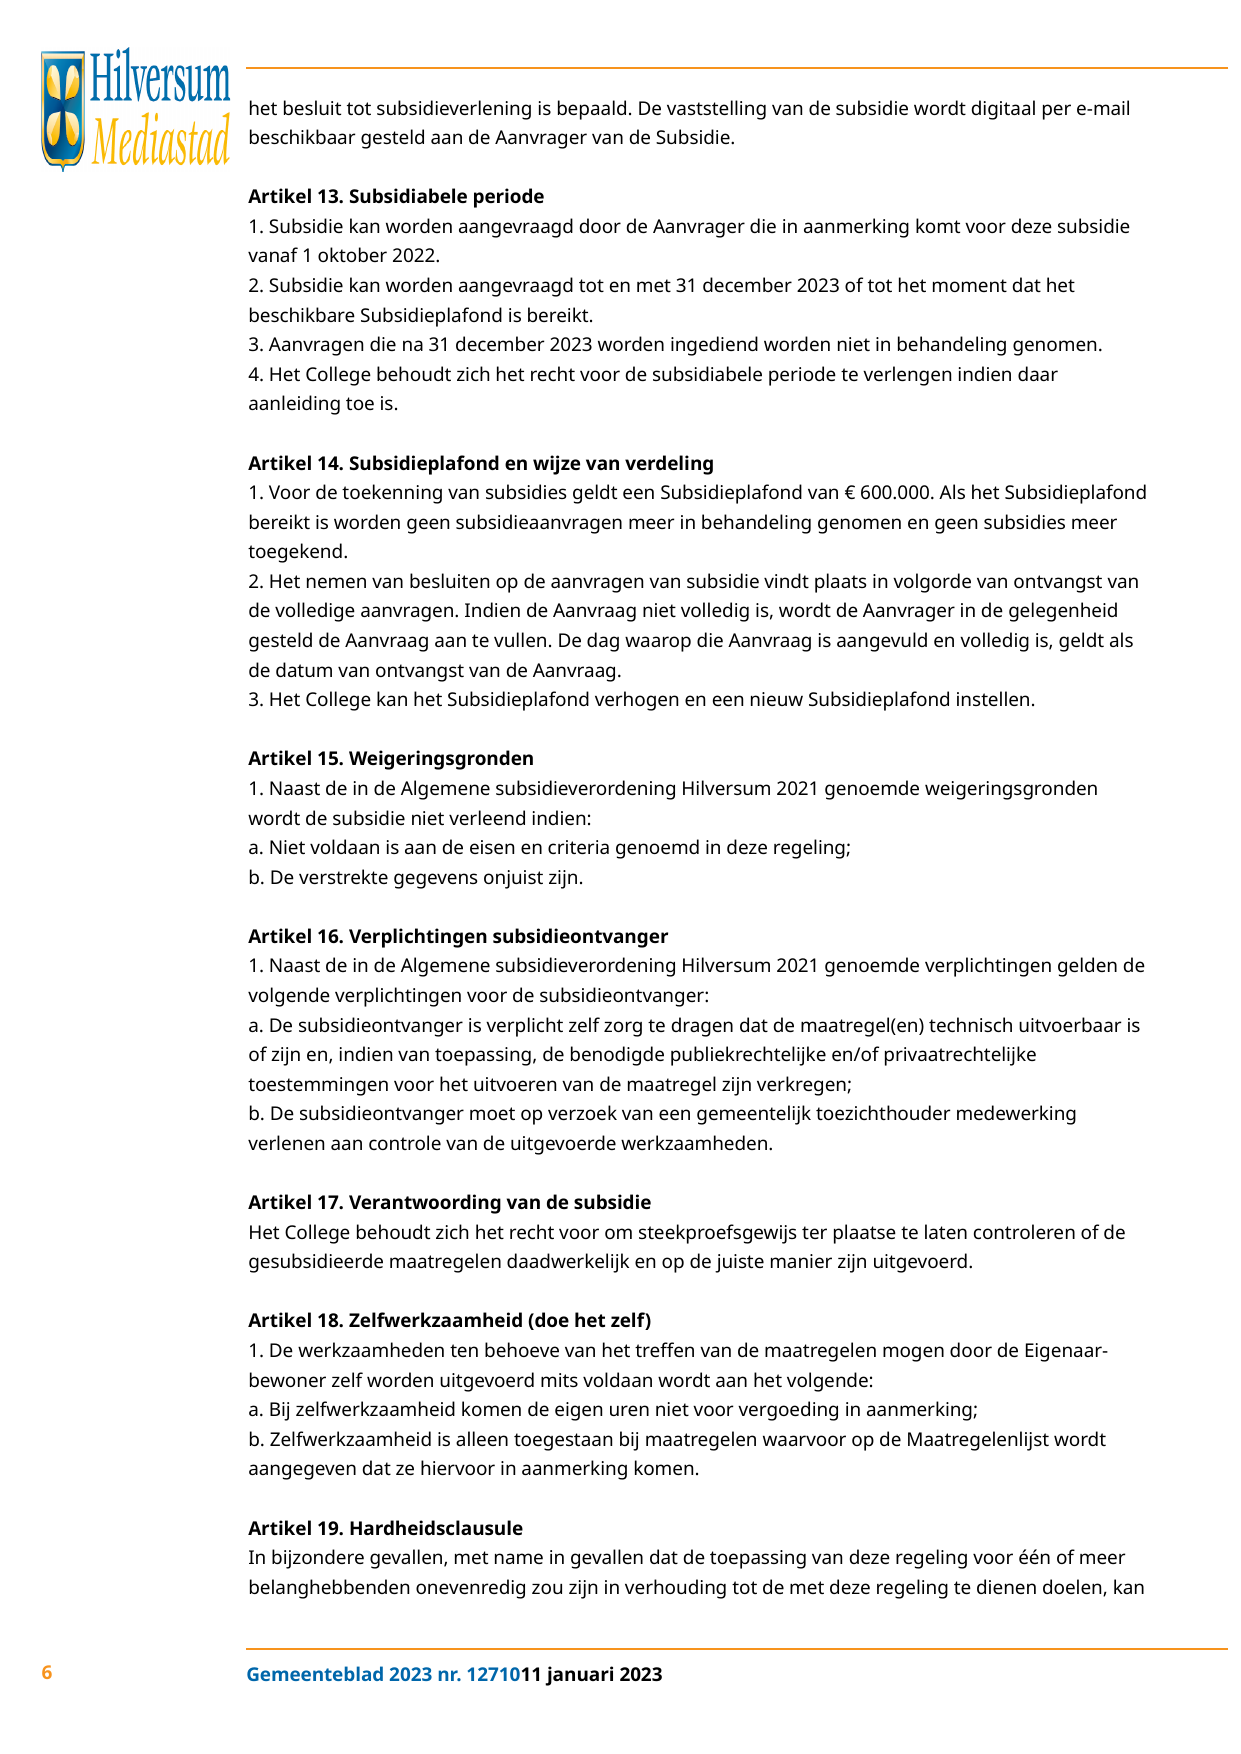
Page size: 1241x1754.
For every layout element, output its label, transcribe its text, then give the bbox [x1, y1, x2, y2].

text 1. Naast de in de Algemene subsidieverordening Hilversum 2021 genoemde verplichtingen gelden de volgende verplichtingen voor de subsidieontvanger: [248, 953, 1152, 1008]
text Artikel 18. Zelfwerkzaamheid (doe het zelf) [248, 1308, 1152, 1333]
text a. De subsidieontvanger is verplicht zelf zorg te dragen dat de maatregel(en) technisch uitvoerbaar is of zijn en, indien van toepassing, de benodigde publiekrechtelijke en/of privaatrechtelijke toestemmingen voor het uitvoeren van de maatregel zijn verkregen; [248, 1012, 1152, 1097]
text 1. Subsidie kan worden aangevraagd door de Aanvrager die in aanmerking komt voor deze subsidie vanaf 1 oktober 2022. [248, 213, 1152, 268]
text 1. Naast de in de Algemene subsidieverordening Hilversum 2021 genoemde weigeringsgronden wordt de subsidie niet verleend indien: [248, 775, 1152, 831]
text 2. Het nemen van besluiten op de aanvragen van subsidie vindt plaats in volgorde van ontvangst van de volledige aanvragen. Indien de Aanvraag niet volledig is, wordt de Aanvrager in de gelegenheid gesteld de Aanvraag aan te vullen. De dag waarop die Aanvraag is aangevuld en volledig is, geldt als de datum van ontvangst van de Aanvraag. [248, 568, 1152, 683]
text a. Niet voldaan is aan de eisen en criteria genoemd in deze regeling; [248, 834, 1152, 860]
text Artikel 14. Subsidieplafond en wijze van verdeling [248, 450, 1152, 476]
text Het College behoudt zich het recht voor om steekproefsgewijs ter plaatse te laten controleren of de gesubsidieerde maatregelen daadwerkelijk en op de juiste manier zijn uitgevoerd. [248, 1219, 1152, 1274]
text Artikel 15. Weigeringsgronden [248, 746, 1152, 771]
text 3. Het College kan het Subsidieplafond verhogen en een nieuw Subsidieplafond instellen. [248, 686, 1152, 712]
text 2. Subsidie kan worden aangevraagd tot en met 31 december 2023 of tot het moment dat het beschikbare Subsidieplafond is bereikt. [248, 272, 1152, 328]
text Artikel 16. Verplichtingen subsidieontvanger [248, 923, 1152, 949]
text 4. Het College behoudt zich het recht voor de subsidiabele periode te verlengen indien daar aanleiding toe is. [248, 361, 1152, 416]
text b. De subsidieontvanger moet op verzoek van een gemeentelijk toezichthouder medewerking verlenen aan controle van de uitgevoerde werkzaamheden. [248, 1101, 1152, 1156]
text 3. Aanvragen die na 31 december 2023 worden ingediend worden niet in behandeling genomen. [248, 331, 1152, 357]
text het besluit tot subsidieverlening is bepaald. De vaststelling van de subsidie wordt digitaal per e-mail beschikbaar gesteld aan de Aanvrager van de Subsidie. [248, 95, 1152, 150]
picture [41, 47, 231, 172]
text b. Zelfwerkzaamheid is alleen toegestaan bij maatregelen waarvoor op de Maatregelenlijst wordt aangegeven dat ze hiervoor in aanmerking komen. [248, 1426, 1152, 1481]
text a. Bij zelfwerkzaamheid komen de eigen uren niet voor vergoeding in aanmerking; [248, 1396, 1152, 1422]
text Artikel 19. Hardheidsclausule [248, 1515, 1152, 1541]
text Artikel 17. Verantwoording van de subsidie [248, 1189, 1152, 1215]
text 1. De werkzaamheden ten behoeve van het treffen van de maatregelen mogen door de Eigenaar-bewoner zelf worden uitgevoerd mits voldaan wordt aan het volgende: [248, 1337, 1152, 1393]
text Artikel 13. Subsidiabele periode [248, 183, 1152, 209]
text b. De verstrekte gegevens onjuist zijn. [248, 864, 1152, 890]
text In bijzondere gevallen, met name in gevallen dat de toepassing van deze regeling voor één of meer belanghebbenden onevenredig zou zijn in verhouding tot de met deze regeling te dienen doelen, kan [248, 1544, 1152, 1600]
text 1. Voor de toekenning van subsidies geldt een Subsidieplafond van € 600.000. Als het Subsidieplafond bereikt is worden geen subsidieaanvragen meer in behandeling genomen en geen subsidies meer toegekend. [248, 479, 1152, 564]
